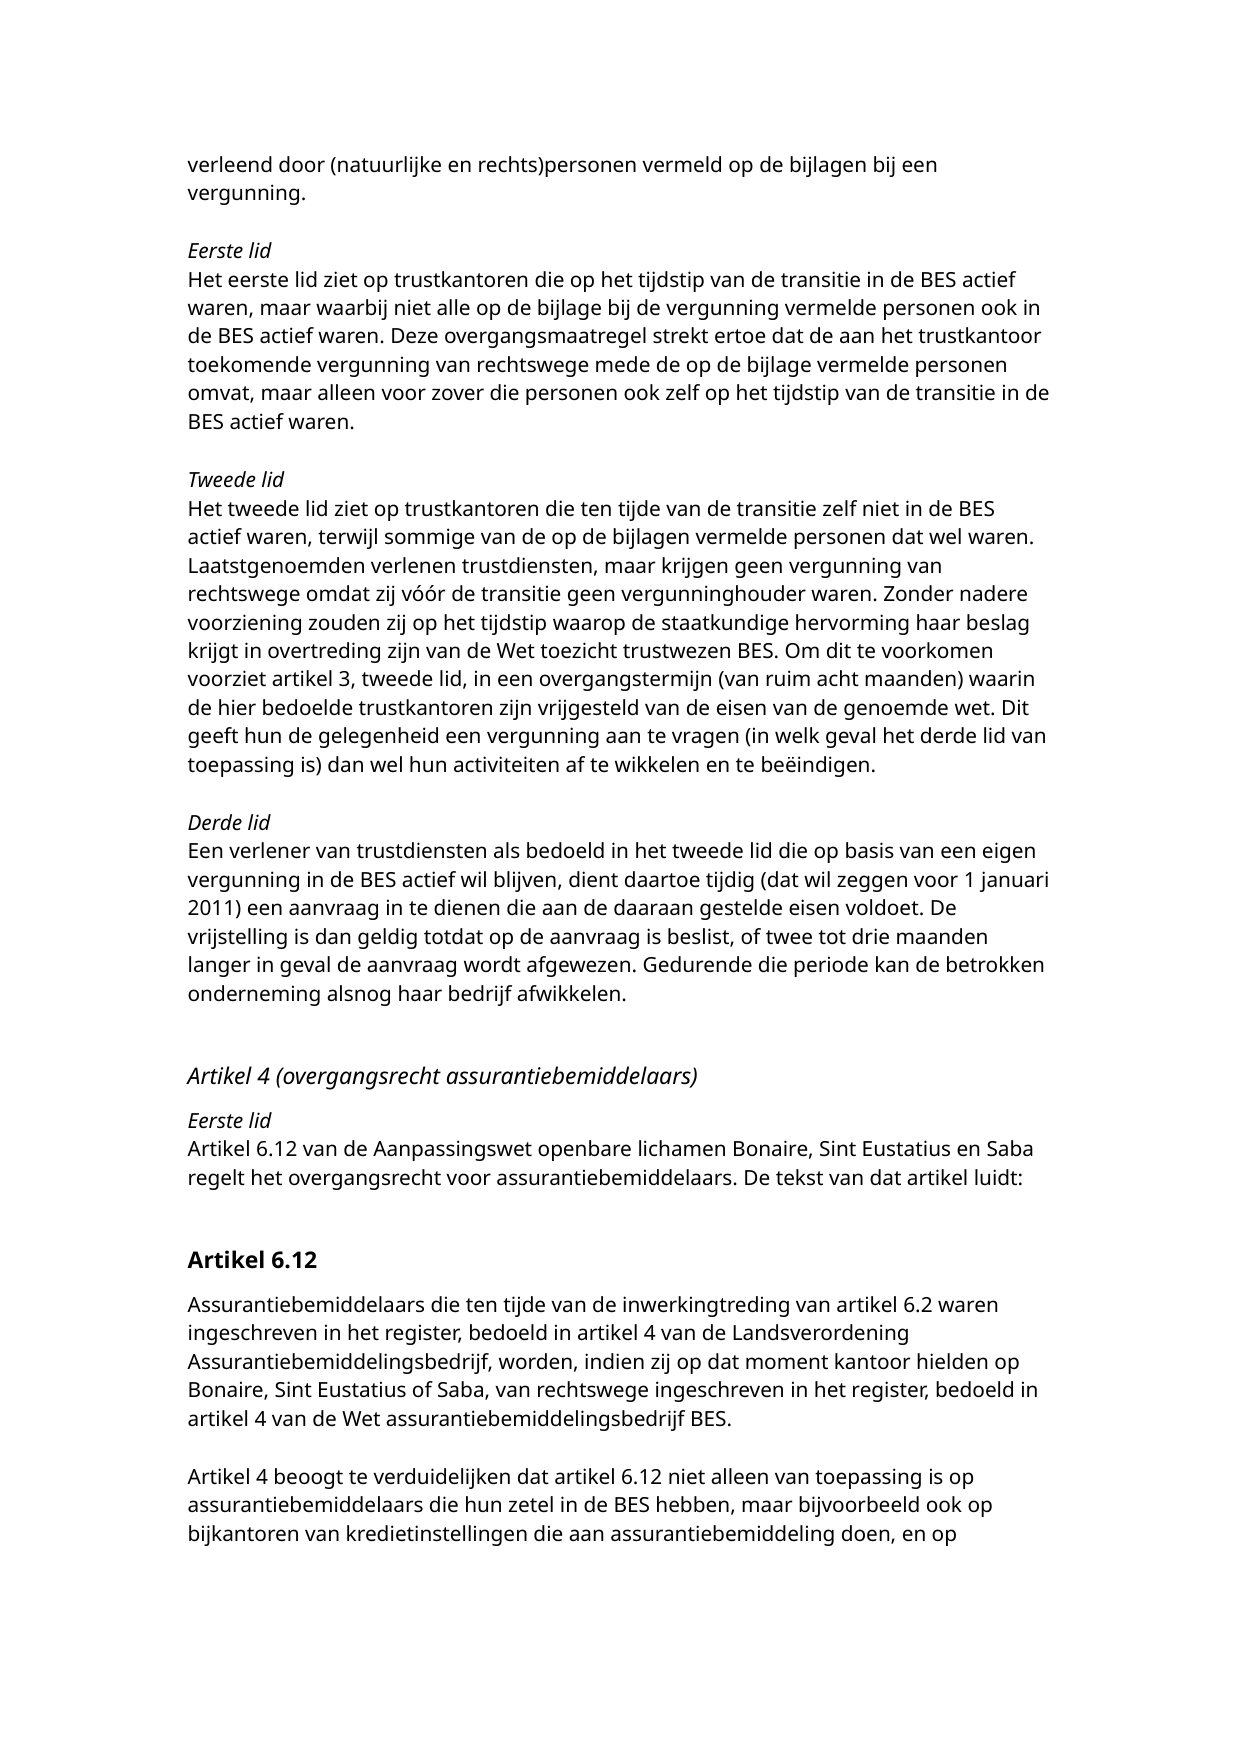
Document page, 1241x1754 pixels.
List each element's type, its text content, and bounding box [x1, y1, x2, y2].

text Derde lid [187, 808, 1053, 837]
text Artikel 4 beoogt te verduidelijken dat artikel 6.12 niet alleen van toepassing is op assurantiebemiddelaars die hun zetel in de BES hebben, maar bijvoorbeeld ook op bijkantoren van kredietinstellingen die aan assurantiebemiddeling doen, en op [187, 1462, 1053, 1547]
text verleend door (natuurlijke en rechts)personen vermeld op de bijlagen bij een vergunning. [187, 150, 1053, 207]
text Eerste lid [187, 1106, 1053, 1134]
text Het eerste lid ziet op trustkantoren die op het tijdstip van de transitie in de BES actief waren, maar waarbij niet alle op de bijlage bij de vergunning vermelde personen ook in de BES actief waren. Deze overgangsmaatregel strekt ertoe dat de aan het trustkantoor toekomende vergunning van rechtswege mede de op de bijlage vermelde personen omvat, maar alleen voor zover die personen ook zelf op het tijdstip van de transitie in de BES actief waren. [187, 265, 1053, 435]
text Een verlener van trustdiensten als bedoeld in het tweede lid die op basis van een eigen vergunning in de BES actief wil blijven, dient daartoe tijdig (dat wil zeggen voor 1 januari 2011) een aanvraag in te dienen die aan de daaraan gestelde eisen voldoet. De vrijstelling is dan geldig totdat op de aanvraag is beslist, of twee tot drie maanden langer in geval de aanvraag wordt afgewezen. Gedurende die periode kan de betrokken onderneming alsnog haar bedrijf afwikkelen. [187, 837, 1053, 1007]
text Assurantiebemiddelaars die ten tijde van de inwerkingtreding van artikel 6.2 waren ingeschreven in het register, bedoeld in artikel 4 van de Landsverordening Assurantiebemiddelingsbedrijf, worden, indien zij op dat moment kantoor hielden op Bonaire, Sint Eustatius of Saba, van rechtswege ingeschreven in het register, bedoeld in artikel 4 van de Wet assurantiebemiddelingsbedrijf BES. [187, 1290, 1053, 1432]
text Tweede lid [187, 465, 1053, 494]
text Het tweede lid ziet op trustkantoren die ten tijde van de transitie zelf niet in de BES actief waren, terwijl sommige van de op de bijlagen vermelde personen dat wel waren. Laatstgenoemden verlenen trustdiensten, maar krijgen geen vergunning van rechtswege omdat zij vóór de transitie geen vergunninghouder waren. Zonder nadere voorziening zouden zij op het tijdstip waarop de staatkundige hervorming haar beslag krijgt in overtreding zijn van de Wet toezicht trustwezen BES. Om dit te voorkomen voorziet artikel 3, tweede lid, in een overgangstermijn (van ruim acht maanden) waarin de hier bedoelde trustkantoren zijn vrijgesteld van de eisen van de genoemde wet. Dit geeft hun de gelegenheid een vergunning aan te vragen (in welk geval het derde lid van toepassing is) dan wel hun activiteiten af te wikkelen en te beëindigen. [187, 494, 1053, 778]
subtitle Artikel 6.12 [187, 1244, 1053, 1275]
subtitle Artikel 4 (overgangsrecht assurantiebemiddelaars) [187, 1060, 1053, 1091]
text Artikel 6.12 van de Aanpassingswet openbare lichamen Bonaire, Sint Eustatius en Saba regelt het overgangsrecht voor assurantiebemiddelaars. De tekst van dat artikel luidt: [187, 1134, 1053, 1191]
text Eerste lid [187, 236, 1053, 265]
